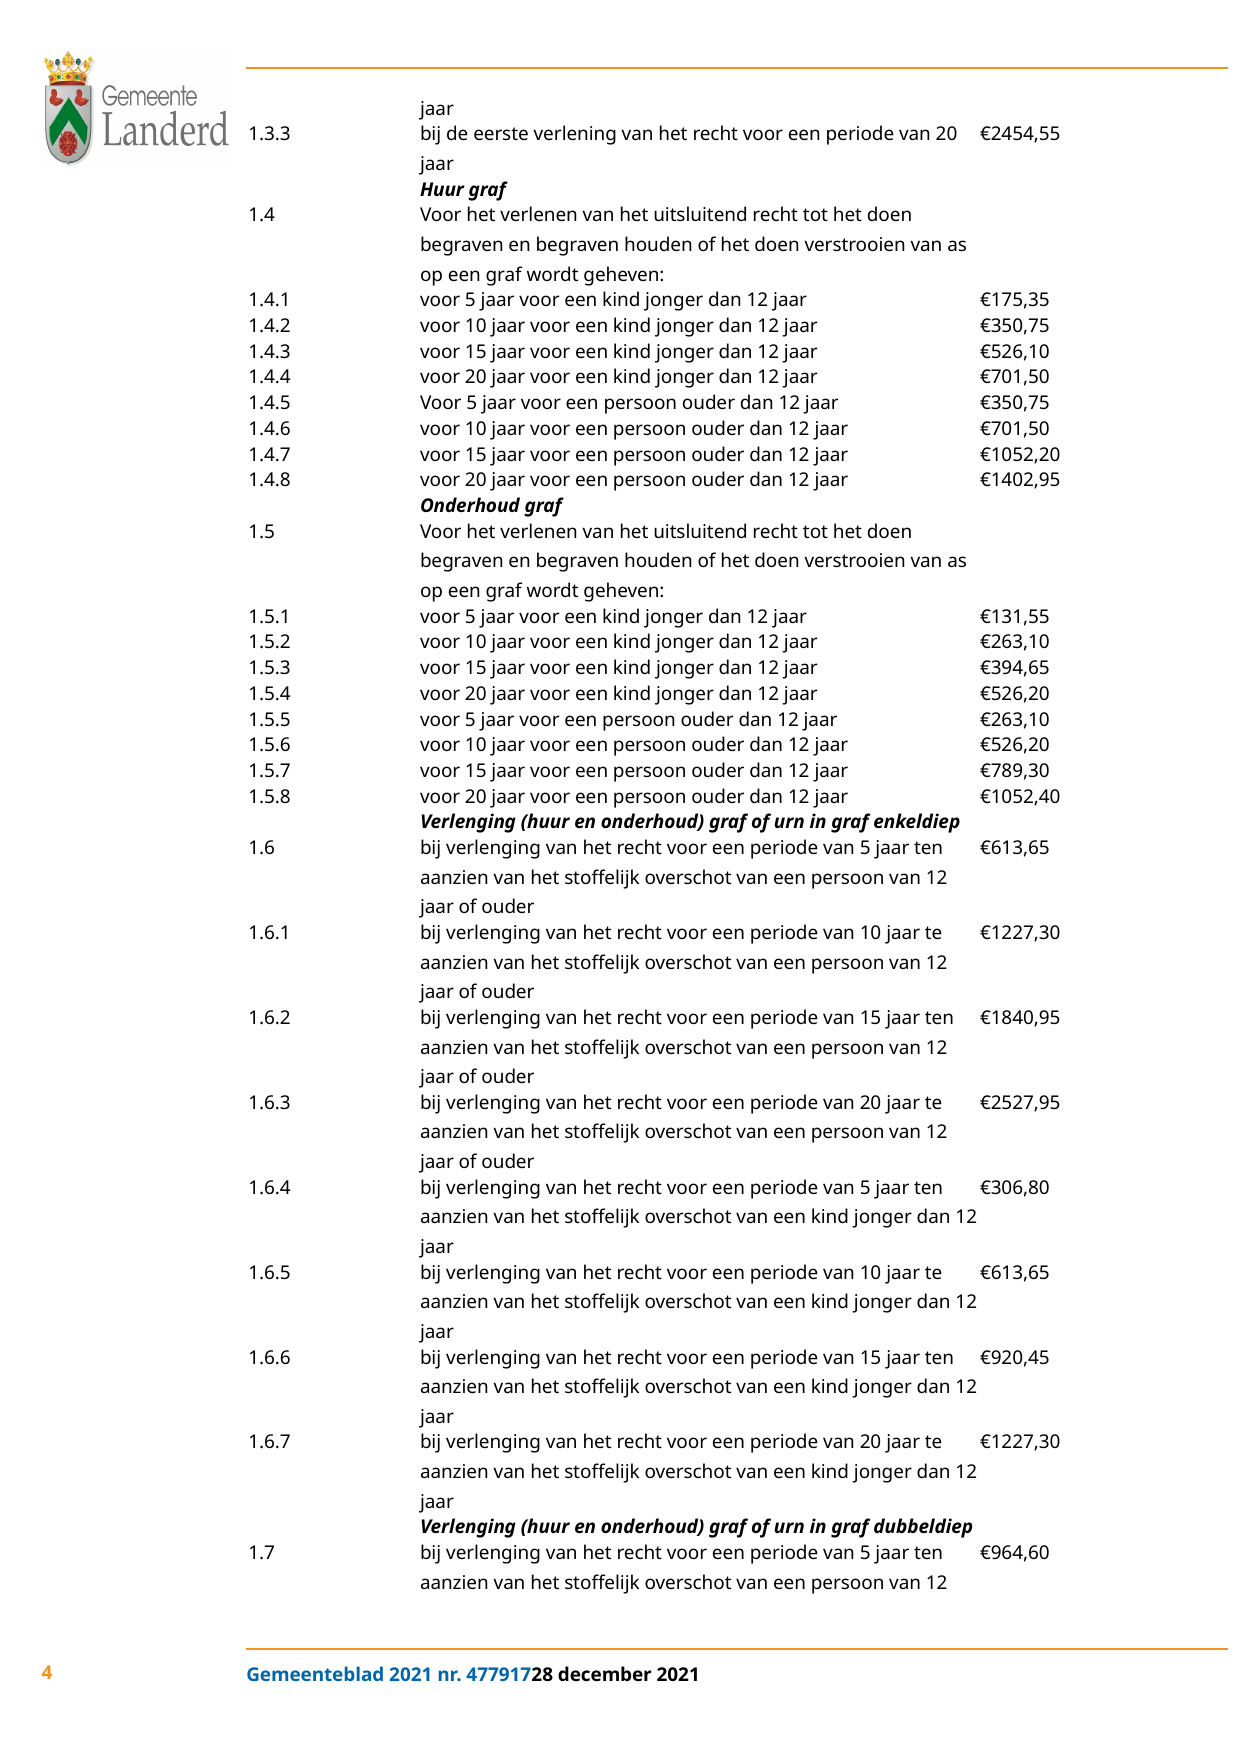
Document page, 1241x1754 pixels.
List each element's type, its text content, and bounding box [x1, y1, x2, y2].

table_cell 1.4.1 [248, 286, 420, 312]
table_cell 1.5.1 [248, 603, 420, 629]
table_cell 1.6.7 [248, 1429, 420, 1514]
table_cell €394,65 [980, 654, 1152, 680]
table_cell €350,75 [980, 389, 1152, 415]
table_cell 1.6.2 [248, 1004, 420, 1089]
table_cell €613,65 [980, 835, 1152, 919]
table_cell 1.5.7 [248, 757, 420, 783]
table_cell voor 20 jaar voor een kind jonger dan 12 jaar [420, 364, 980, 389]
table_cell 1.6 [248, 835, 420, 919]
table_cell voor 20 jaar voor een persoon ouder dan 12 jaar [420, 783, 980, 809]
table_cell €263,10 [980, 706, 1152, 732]
table_cell voor 20 jaar voor een kind jonger dan 12 jaar [420, 680, 980, 706]
picture [41, 47, 231, 172]
table_cell €701,50 [980, 364, 1152, 389]
table_cell 1.5.4 [248, 680, 420, 706]
table_cell jaar [420, 95, 980, 121]
table_cell voor 15 jaar voor een persoon ouder dan 12 jaar [420, 441, 980, 467]
table_cell bij verlenging van het recht voor een periode van 15 jaar ten aanzien van het stoffelijk overschot van een kind jonger dan 12 jaar [420, 1344, 980, 1429]
table_cell voor 5 jaar voor een kind jonger dan 12 jaar [420, 603, 980, 629]
table_cell €1227,30 [980, 1429, 1152, 1514]
table_cell 1.6.4 [248, 1174, 420, 1259]
table_cell €526,20 [980, 680, 1152, 706]
table_cell voor 15 jaar voor een persoon ouder dan 12 jaar [420, 757, 980, 783]
table_cell €1402,95 [980, 467, 1152, 492]
table_cell voor 10 jaar voor een kind jonger dan 12 jaar [420, 312, 980, 338]
table_cell bij verlenging van het recht voor een periode van 10 jaar te aanzien van het stoffelijk overschot van een kind jonger dan 12 jaar [420, 1259, 980, 1344]
table_cell voor 10 jaar voor een persoon ouder dan 12 jaar [420, 415, 980, 441]
table_cell 1.4.3 [248, 338, 420, 364]
table_cell Voor het verlenen van het uitsluitend recht tot het doen begraven en begraven houden of het doen verstrooien van as op een graf wordt geheven: [420, 518, 980, 603]
table_cell [248, 95, 420, 121]
table_cell €1052,40 [980, 783, 1152, 809]
table_cell €789,30 [980, 757, 1152, 783]
table_cell 1.4.7 [248, 441, 420, 467]
table_cell voor 15 jaar voor een kind jonger dan 12 jaar [420, 654, 980, 680]
table_cell [248, 1514, 420, 1539]
table_cell 1.5.2 [248, 629, 420, 654]
table_cell Onderhoud graf [420, 492, 980, 518]
table_cell voor 10 jaar voor een kind jonger dan 12 jaar [420, 629, 980, 654]
table_cell 1.7 [248, 1539, 420, 1595]
table_cell [980, 809, 1152, 834]
table_cell €2527,95 [980, 1089, 1152, 1174]
table_cell €350,75 [980, 312, 1152, 338]
table_cell [980, 492, 1152, 518]
table_cell [980, 202, 1152, 286]
table_cell [980, 95, 1152, 121]
table_cell bij verlenging van het recht voor een periode van 20 jaar te aanzien van het stoffelijk overschot van een persoon van 12 jaar of ouder [420, 1089, 980, 1174]
table_cell 1.4.5 [248, 389, 420, 415]
table_cell Huur graf [420, 176, 980, 202]
table_cell 1.5.3 [248, 654, 420, 680]
table_cell [980, 518, 1152, 603]
table_cell 1.4.6 [248, 415, 420, 441]
table_cell €526,20 [980, 732, 1152, 757]
table_cell €1840,95 [980, 1004, 1152, 1089]
table_cell €964,60 [980, 1539, 1152, 1595]
table_cell €1052,20 [980, 441, 1152, 467]
table_cell €263,10 [980, 629, 1152, 654]
table_cell 1.4 [248, 202, 420, 286]
table_cell voor 5 jaar voor een persoon ouder dan 12 jaar [420, 706, 980, 732]
table_cell [248, 492, 420, 518]
table_cell €306,80 [980, 1174, 1152, 1259]
table_cell 1.6.1 [248, 919, 420, 1004]
table_cell bij verlenging van het recht voor een periode van 5 jaar ten aanzien van het stoffelijk overschot van een persoon van 12 [420, 1539, 980, 1595]
table_cell €613,65 [980, 1259, 1152, 1344]
table_cell Verlenging (huur en onderhoud) graf of urn in graf enkeldiep [420, 809, 980, 834]
table_cell bij verlenging van het recht voor een periode van 5 jaar ten aanzien van het stoffelijk overschot van een persoon van 12 jaar of ouder [420, 835, 980, 919]
table_cell voor 20 jaar voor een persoon ouder dan 12 jaar [420, 467, 980, 492]
table_cell 1.4.4 [248, 364, 420, 389]
table_cell bij verlenging van het recht voor een periode van 10 jaar te aanzien van het stoffelijk overschot van een persoon van 12 jaar of ouder [420, 919, 980, 1004]
table_cell €131,55 [980, 603, 1152, 629]
table_cell 1.4.8 [248, 467, 420, 492]
table_cell bij verlenging van het recht voor een periode van 15 jaar ten aanzien van het stoffelijk overschot van een persoon van 12 jaar of ouder [420, 1004, 980, 1089]
table_cell [248, 176, 420, 202]
table_cell €2454,55 [980, 121, 1152, 176]
table_cell bij verlenging van het recht voor een periode van 20 jaar te aanzien van het stoffelijk overschot van een kind jonger dan 12 jaar [420, 1429, 980, 1514]
table_cell 1.5.5 [248, 706, 420, 732]
table_cell voor 15 jaar voor een kind jonger dan 12 jaar [420, 338, 980, 364]
table_cell €1227,30 [980, 919, 1152, 1004]
table_cell Verlenging (huur en onderhoud) graf of urn in graf dubbeldiep [420, 1514, 980, 1539]
table_cell [248, 809, 420, 834]
table_cell Voor 5 jaar voor een persoon ouder dan 12 jaar [420, 389, 980, 415]
table_cell 1.3.3 [248, 121, 420, 176]
table_cell voor 5 jaar voor een kind jonger dan 12 jaar [420, 286, 980, 312]
table_cell €701,50 [980, 415, 1152, 441]
table_cell bij de eerste verlening van het recht voor een periode van 20 jaar [420, 121, 980, 176]
table_cell [980, 1514, 1152, 1539]
table_cell 1.5.8 [248, 783, 420, 809]
table_cell 1.6.6 [248, 1344, 420, 1429]
table_cell bij verlenging van het recht voor een periode van 5 jaar ten aanzien van het stoffelijk overschot van een kind jonger dan 12 jaar [420, 1174, 980, 1259]
table_cell voor 10 jaar voor een persoon ouder dan 12 jaar [420, 732, 980, 757]
table_cell Voor het verlenen van het uitsluitend recht tot het doen begraven en begraven houden of het doen verstrooien van as op een graf wordt geheven: [420, 202, 980, 286]
table_cell 1.6.3 [248, 1089, 420, 1174]
table_cell €526,10 [980, 338, 1152, 364]
table_cell 1.5 [248, 518, 420, 603]
table_cell 1.6.5 [248, 1259, 420, 1344]
table_cell [980, 176, 1152, 202]
table_cell 1.4.2 [248, 312, 420, 338]
table_cell €175,35 [980, 286, 1152, 312]
table_cell €920,45 [980, 1344, 1152, 1429]
table_cell 1.5.6 [248, 732, 420, 757]
